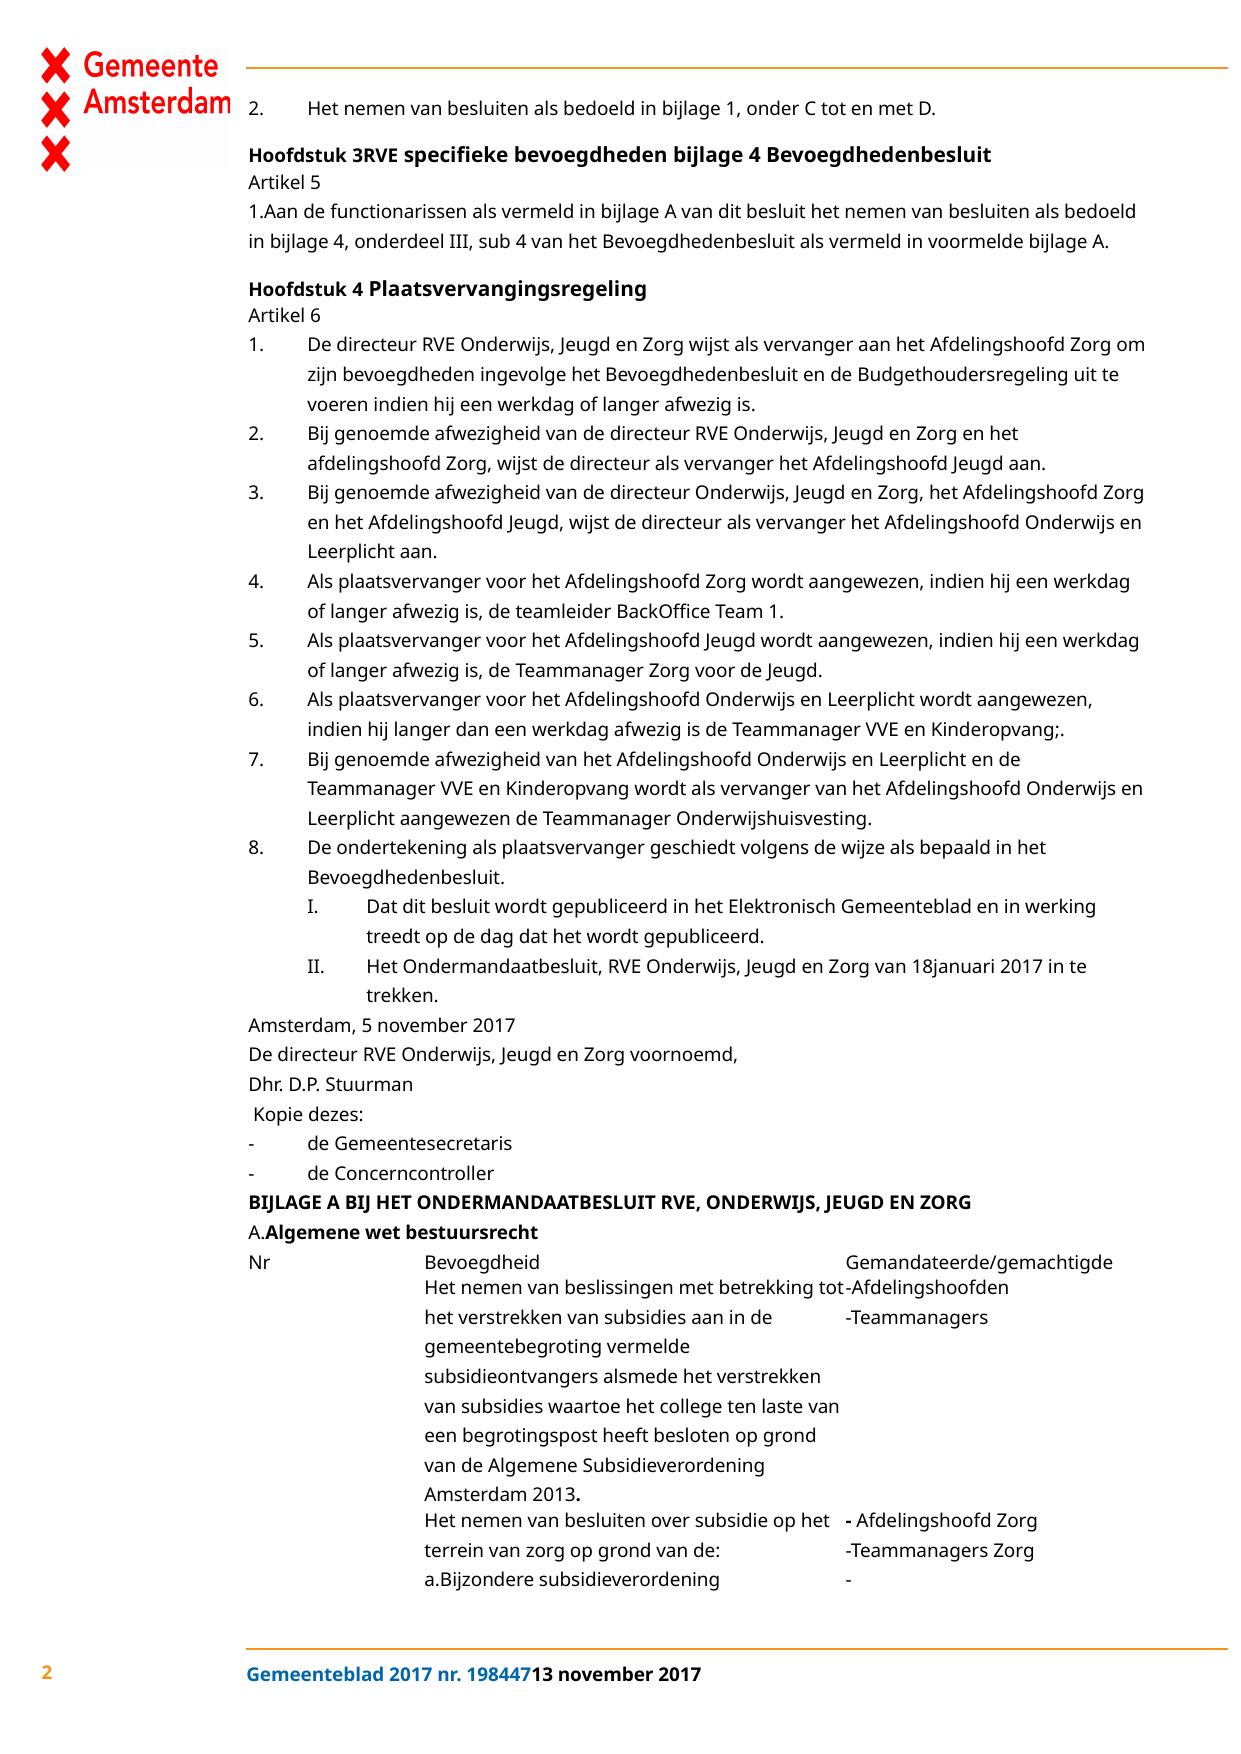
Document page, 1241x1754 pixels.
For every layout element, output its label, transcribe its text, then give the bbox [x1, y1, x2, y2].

text Amsterdam, 5 november 2017 [248, 1012, 1152, 1038]
text Artikel 5 [248, 169, 1152, 194]
table_header Nr [248, 1249, 424, 1274]
table_cell [248, 1508, 424, 1592]
list Als plaatsvervanger voor het Afdelingshoofd Onderwijs en Leerplicht wordt aangewezen, indien hij langer dan een werkdag afwezig is de Teammanager VVE en Kinderopvang;. [248, 687, 1152, 742]
text De directeur RVE Onderwijs, Jeugd en Zorg voornoemd, [248, 1042, 1152, 1067]
list Dat dit besluit wordt gepubliceerd in het Elektronisch Gemeenteblad en in werking treedt op de dag dat het wordt gepubliceerd. [307, 894, 1152, 949]
list De ondertekening als plaatsvervanger geschiedt volgens de wijze als bepaald in het Bevoegdhedenbesluit. [248, 834, 1152, 890]
text BIJLAGE A BIJ HET ONDERMANDAATBESLUIT RVE, ONDERWIJS, JEUGD EN ZORG [248, 1189, 1152, 1215]
text Hoofdstuk 4 Plaatsvervangingsregeling [248, 274, 1152, 302]
list Als plaatsvervanger voor het Afdelingshoofd Zorg wordt aangewezen, indien hij een werkdag of langer afwezig is, de teamleider BackOffice Team 1. [248, 568, 1152, 624]
text Artikel 6 [248, 302, 1152, 328]
list de Concerncontroller [248, 1160, 1152, 1186]
text A.Algemene wet bestuursrecht [248, 1219, 1152, 1245]
list Het nemen van besluiten als bedoeld in bijlage 1, onder C tot en met D. [248, 95, 1152, 121]
picture [41, 47, 231, 172]
text 1.Aan de functionarissen als vermeld in bijlage A van dit besluit het nemen van besluiten als bedoeld in bijlage 4, onderdeel III, sub 4 van het Bevoegdhedenbesluit als vermeld in voormelde bijlage A. [248, 198, 1152, 254]
table_header Bevoegdheid [424, 1249, 845, 1274]
table_cell Het nemen van besluiten over subsidie op het terrein van zorg op grond van de: a.Bijzondere subsidieverordening [424, 1508, 845, 1592]
list Bij genoemde afwezigheid van de directeur RVE Onderwijs, Jeugd en Zorg en het afdelingshoofd Zorg, wijst de directeur als vervanger het Afdelingshoofd Jeugd aan. [248, 420, 1152, 476]
text Dhr. D.P. Stuurman [248, 1071, 1152, 1097]
table_cell Het nemen van beslissingen met betrekking tot het verstrekken van subsidies aan in de gemeentebegroting vermelde subsidieontvangers alsmede het verstrekken van subsidies waartoe het college ten laste van een begrotingspost heeft besloten op grond van de Algemene Subsidieverordening Amsterdam 2013. [424, 1275, 845, 1507]
table_cell [248, 1275, 424, 1507]
list Bij genoemde afwezigheid van de directeur Onderwijs, Jeugd en Zorg, het Afdelingshoofd Zorg en het Afdelingshoofd Jeugd, wijst de directeur als vervanger het Afdelingshoofd Onderwijs en Leerplicht aan. [248, 479, 1152, 564]
table_header Gemandateerde/gemachtigde [845, 1249, 1152, 1274]
table_cell - Afdelingshoofd Zorg -Teammanagers Zorg - [845, 1508, 1152, 1592]
list de Gemeentesecretaris [248, 1130, 1152, 1156]
text Kopie dezes: [248, 1101, 1152, 1127]
table_cell -Afdelingshoofden -Teammanagers [845, 1275, 1152, 1507]
list Bij genoemde afwezigheid van het Afdelingshoofd Onderwijs en Leerplicht en de Teammanager VVE en Kinderopvang wordt als vervanger van het Afdelingshoofd Onderwijs en Leerplicht aangewezen de Teammanager Onderwijshuisvesting. [248, 746, 1152, 831]
list De directeur RVE Onderwijs, Jeugd en Zorg wijst als vervanger aan het Afdelingshoofd Zorg om zijn bevoegdheden ingevolge het Bevoegdhedenbesluit en de Budgethoudersregeling uit te voeren indien hij een werkdag of langer afwezig is. [248, 332, 1152, 417]
text Hoofdstuk 3RVE specifieke bevoegdheden bijlage 4 Bevoegdhedenbesluit [248, 140, 1152, 169]
list Als plaatsvervanger voor het Afdelingshoofd Jeugd wordt aangewezen, indien hij een werkdag of langer afwezig is, de Teammanager Zorg voor de Jeugd. [248, 627, 1152, 683]
list Het Ondermandaatbesluit, RVE Onderwijs, Jeugd en Zorg van 18januari 2017 in te trekken. [307, 953, 1152, 1008]
